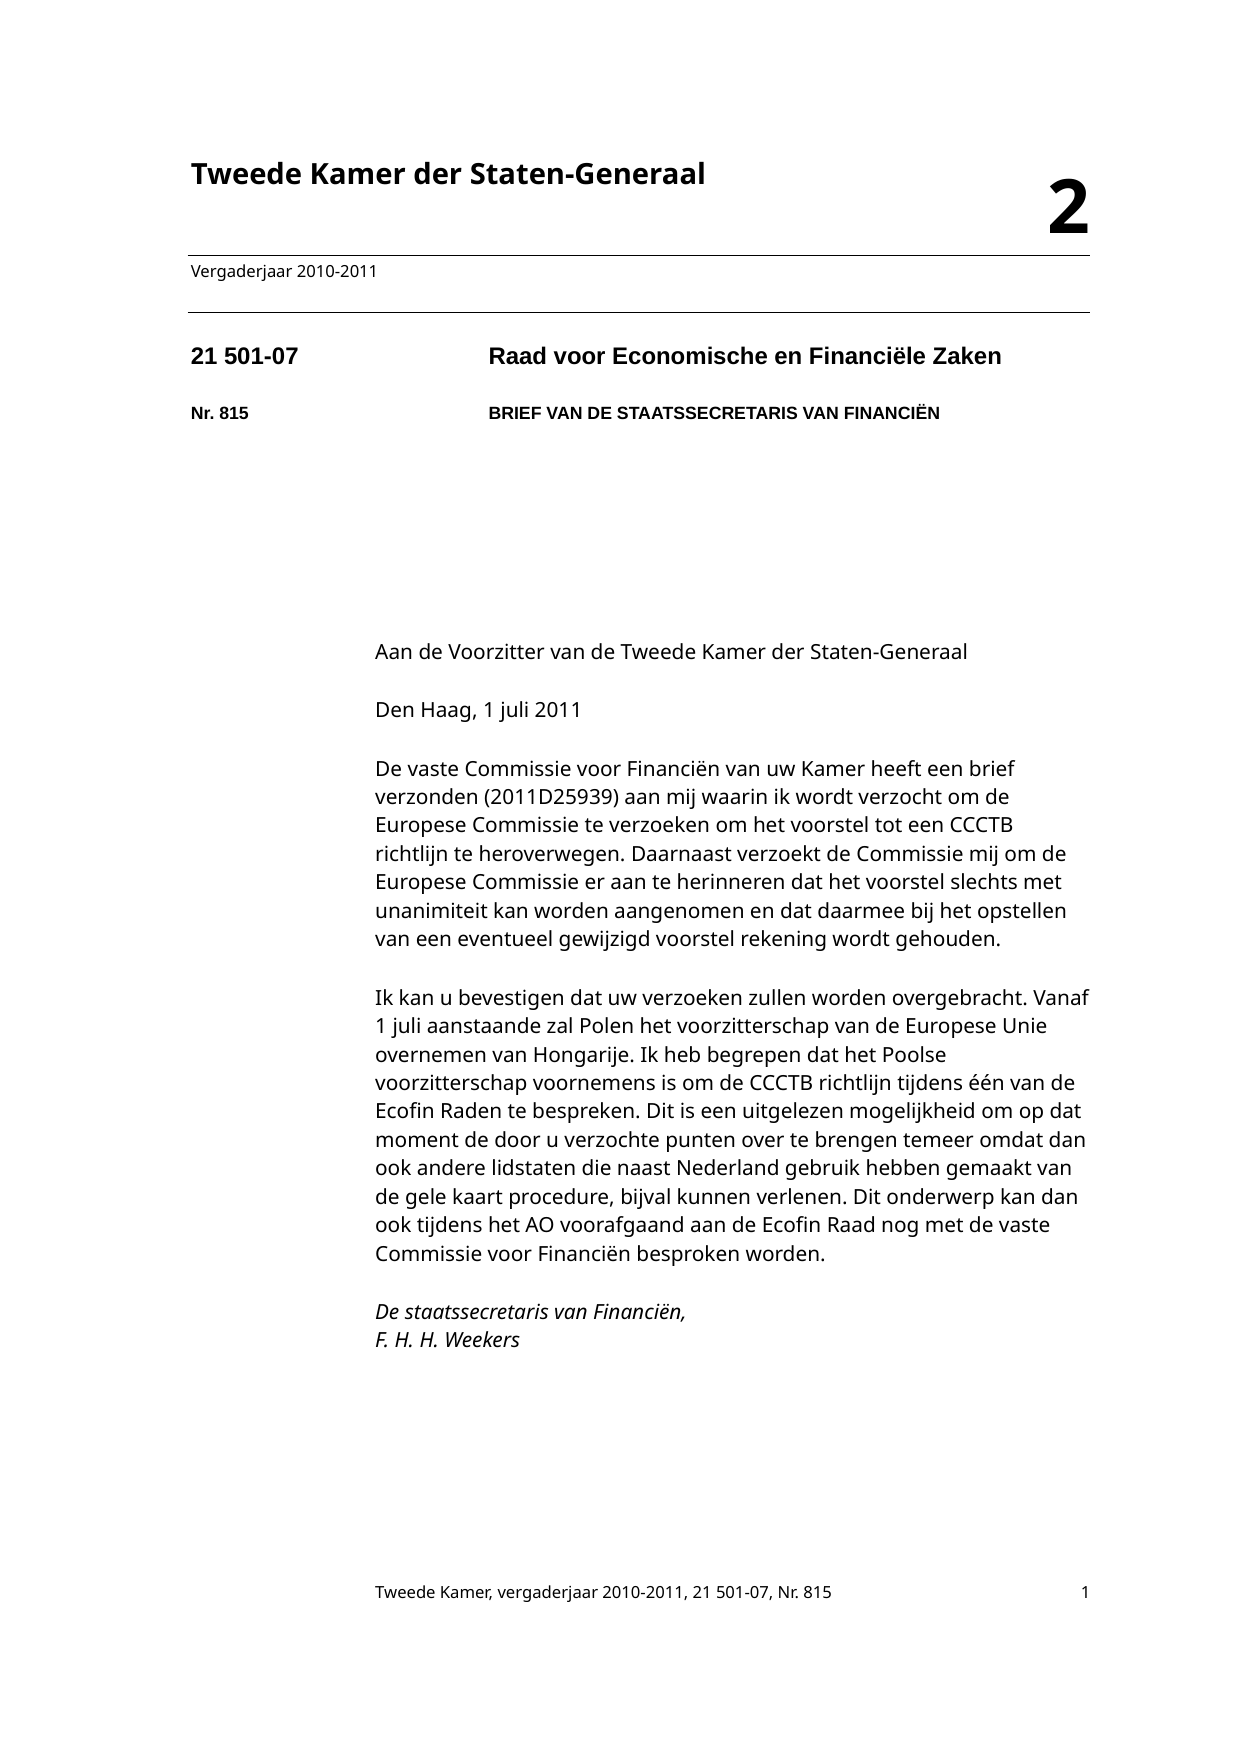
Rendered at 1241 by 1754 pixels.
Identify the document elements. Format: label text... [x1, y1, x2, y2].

table_cell [188, 313, 485, 339]
table_header 2 [910, 150, 1090, 255]
table_cell BRIEF VAN DE STAATSSECRETARIS VAN FINANCIËN [485, 399, 1090, 518]
text F. H. H. Weekers [375, 1326, 1090, 1354]
text Den Haag, 1 juli 2011 [375, 695, 1090, 724]
table_cell Raad voor Economische en Financiële Zaken [485, 339, 1090, 399]
text Ik kan u bevestigen dat uw verzoeken zullen worden overgebracht. Vanaf 1 juli aanstaande zal Polen het voorzitterschap van de Europese Unie overnemen van Hongarije. Ik heb begrepen dat het Poolse voorzitterschap voornemens is om de CCCTB richtlijn tijdens één van de Ecofin Raden te bespreken. Dit is een uitgelezen mogelijkheid om op dat moment de door u verzochte punten over te brengen temeer omdat dan ook andere lidstaten die naast Nederland gebruik hebben gemaakt van de gele kaart procedure, bijval kunnen verlenen. Dit onderwerp kan dan ook tijdens het AO voorafgaand aan de Ecofin Raad nog met de vaste Commissie voor Financiën besproken worden. [375, 983, 1090, 1267]
text De staatssecretaris van Financiën, [375, 1297, 1090, 1326]
table_cell 21 501-07 [188, 339, 485, 399]
table_cell Nr. 815 [188, 399, 485, 518]
table_cell [485, 256, 1090, 312]
table_cell Vergaderjaar 2010-2011 [188, 256, 485, 312]
table_cell [485, 313, 1090, 339]
table_header Tweede Kamer der Staten-Generaal [188, 150, 909, 255]
text De vaste Commissie voor Financiën van uw Kamer heeft een brief verzonden (2011D25939) aan mij waarin ik wordt verzocht om de Europese Commissie te verzoeken om het voorstel tot een CCCTB richtlijn te heroverwegen. Daarnaast verzoekt de Commissie mij om de Europese Commissie er aan te herinneren dat het voorstel slechts met unanimiteit kan worden aangenomen en dat daarmee bij het opstellen van een eventueel gewijzigd voorstel rekening wordt gehouden. [375, 754, 1090, 953]
text Aan de Voorzitter van de Tweede Kamer der Staten-Generaal [375, 637, 1090, 665]
